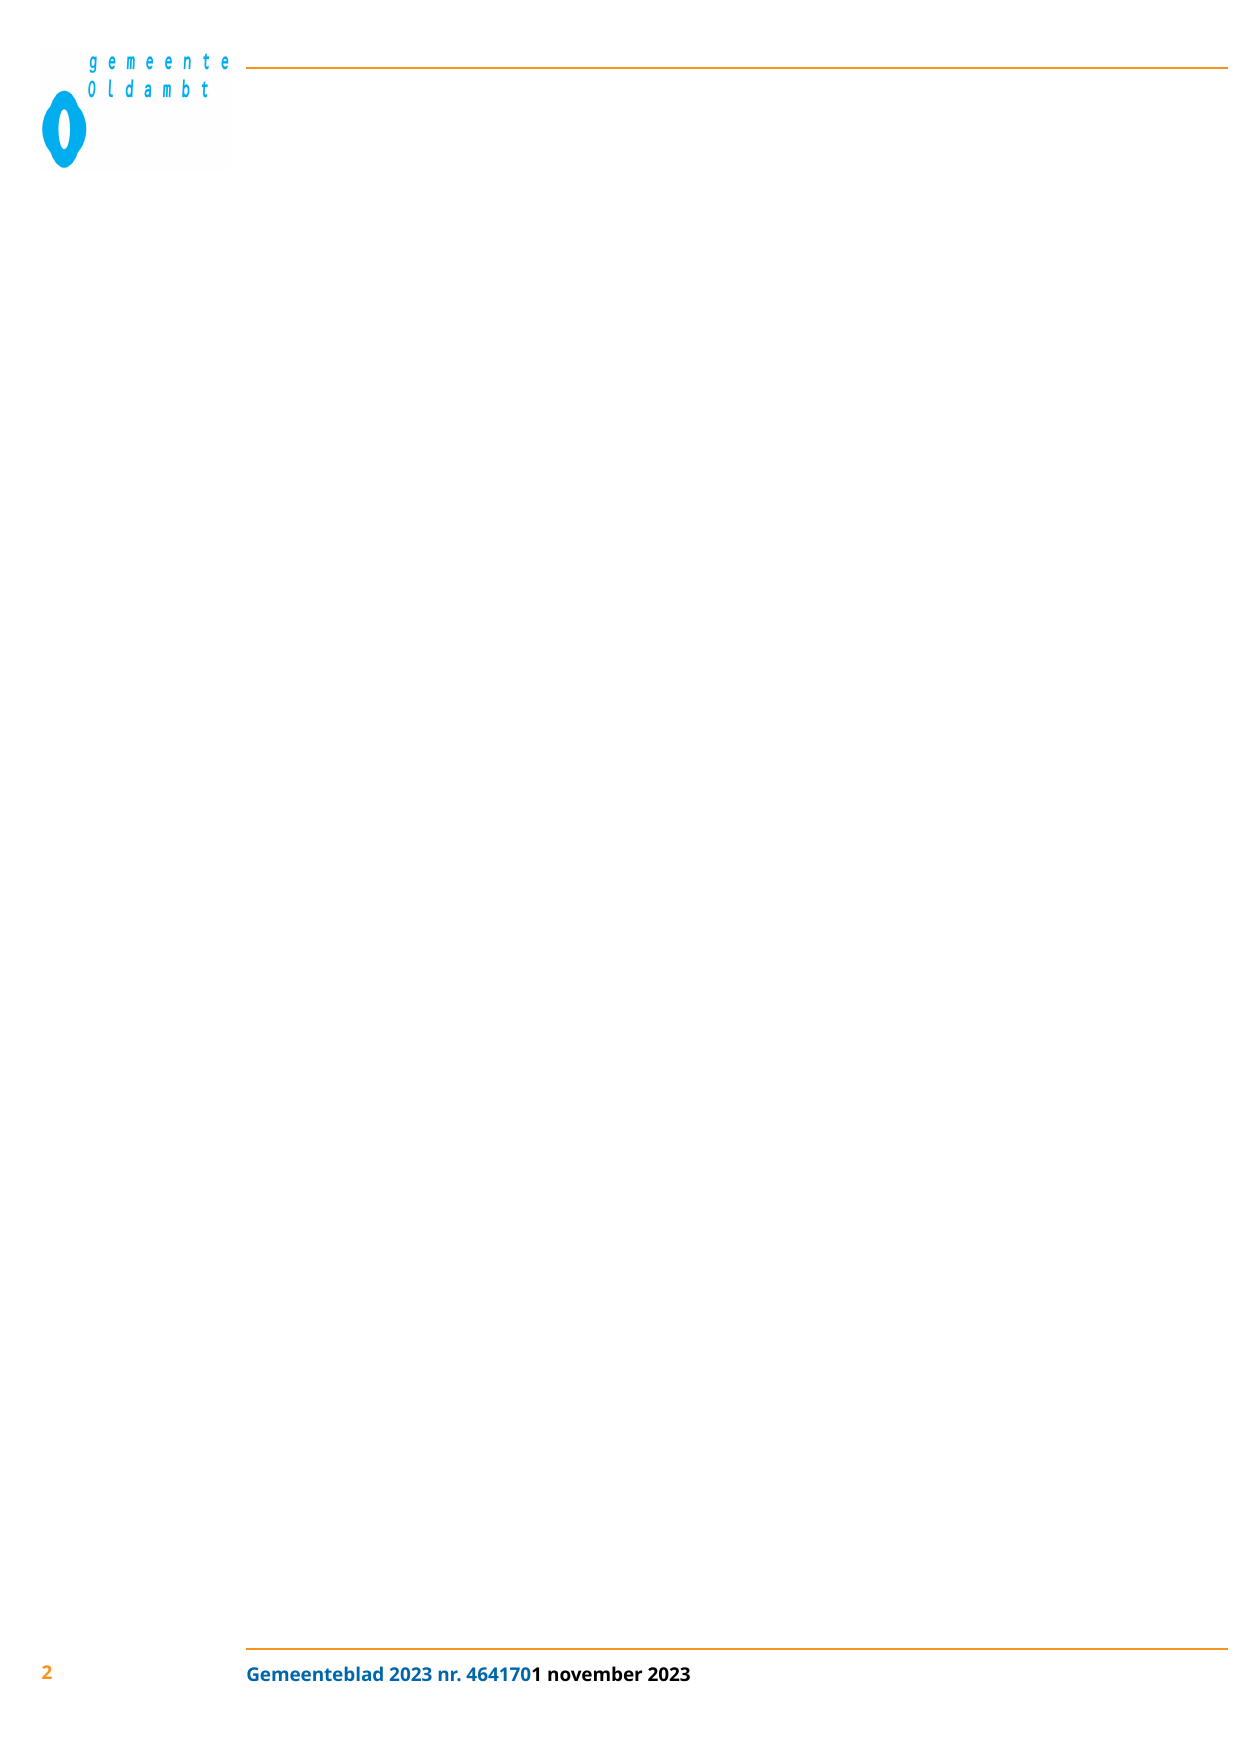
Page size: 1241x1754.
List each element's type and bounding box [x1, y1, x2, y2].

picture [41, 47, 231, 172]
